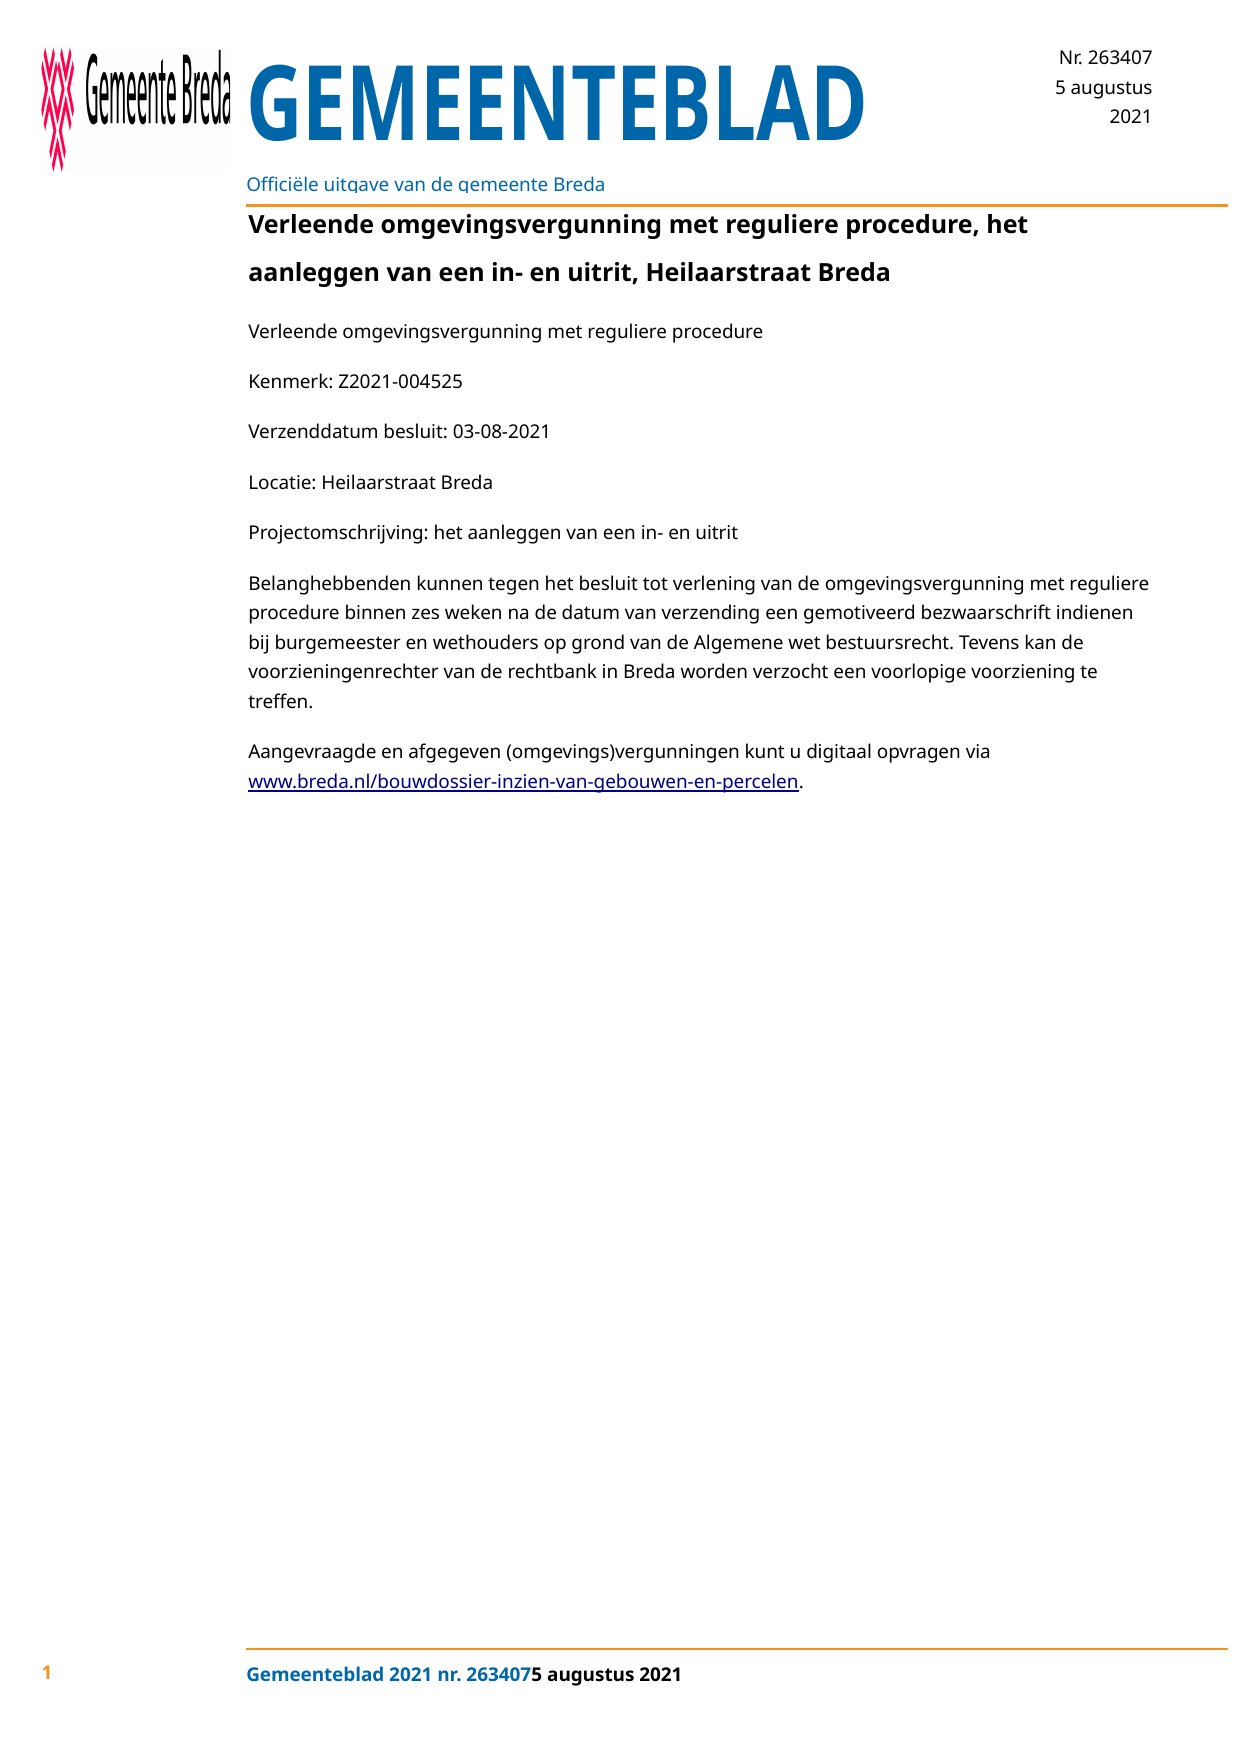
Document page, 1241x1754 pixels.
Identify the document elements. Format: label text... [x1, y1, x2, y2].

text Verzenddatum besluit: 03-08-2021 [248, 419, 1152, 444]
text Projectomschrijving: het aanleggen van een in- en uitrit [248, 519, 1152, 545]
text Kenmerk: Z2021-004525 [248, 368, 1152, 394]
text Belanghebbenden kunnen tegen het besluit tot verlening van de omgevingsvergunning met reguliere procedure binnen zes weken na de datum van verzending een gemotiveerd bezwaarschrift indienen bij burgemeester en wethouders op grond van de Algemene wet bestuursrecht. Tevens kan de voorzieningenrechter van de rechtbank in Breda worden verzocht een voorlopige voorziening te treffen. [248, 570, 1152, 714]
text Verleende omgevingsvergunning met reguliere procedure [248, 318, 1152, 344]
picture [41, 47, 231, 172]
text Aangevraagde en afgegeven (omgevings)vergunningen kunt u digitaal opvragen via www.breda.nl/bouwdossier-inzien-van-gebouwen-en-percelen. [248, 739, 1152, 794]
text Locatie: Heilaarstraat Breda [248, 469, 1152, 495]
text Verleende omgevingsvergunning met reguliere procedure, het aanleggen van een in- en uitrit, Heilaarstraat Breda [248, 207, 1152, 288]
